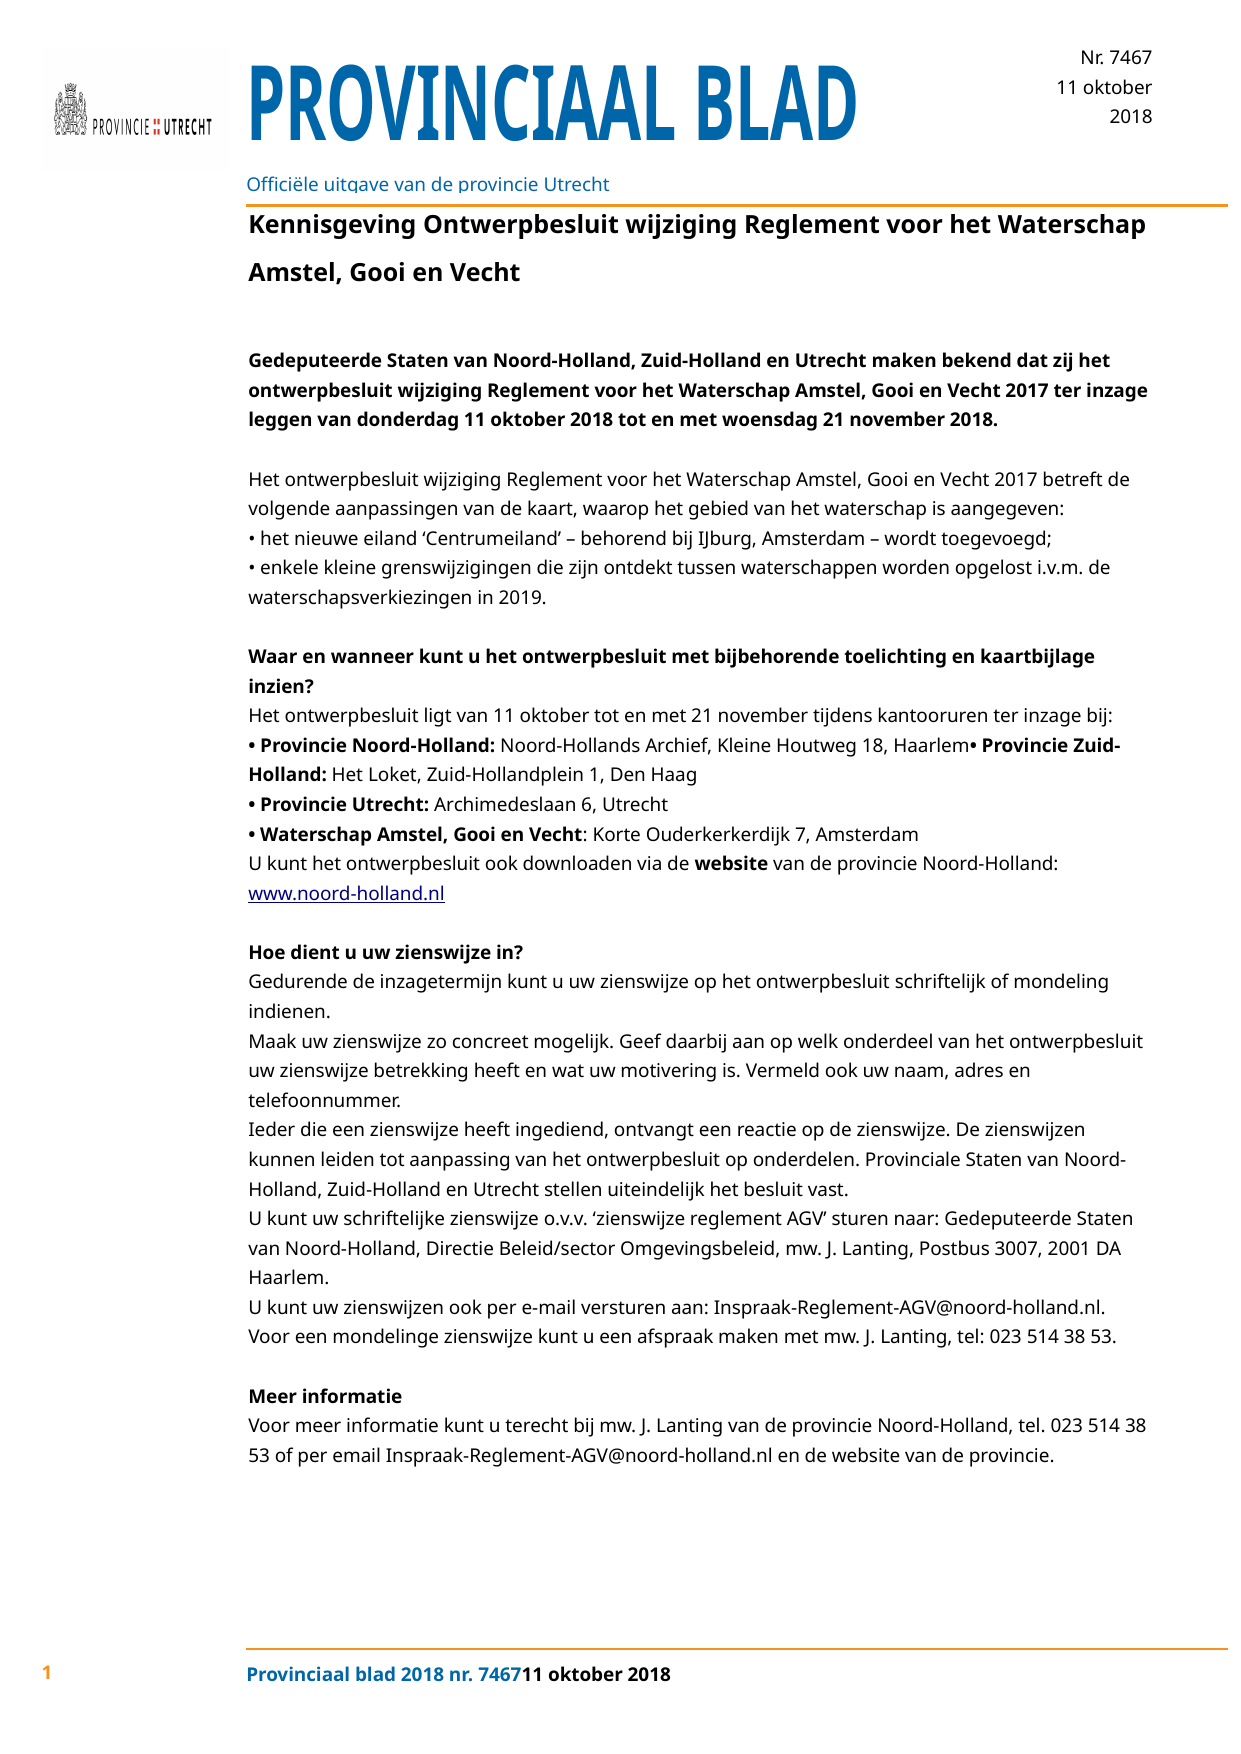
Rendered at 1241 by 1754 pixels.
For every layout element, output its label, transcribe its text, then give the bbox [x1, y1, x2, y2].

text U kunt het ontwerpbesluit ook downloaden via de website van de provincie Noord-Holland: www.noord-holland.nl [248, 850, 1152, 906]
text Gedeputeerde Staten van Noord-Holland, Zuid-Holland en Utrecht maken bekend dat zij het ontwerpbesluit wijziging Reglement voor het Waterschap Amstel, Gooi en Vecht 2017 ter inzage leggen van donderdag 11 oktober 2018 tot en met woensdag 21 november 2018. [248, 347, 1152, 432]
text Meer informatie [248, 1383, 1152, 1409]
text U kunt uw schriftelijke zienswijze o.v.v. ‘zienswijze reglement AGV’ sturen naar: Gedeputeerde Staten van Noord-Holland, Directie Beleid/sector Omgevingsbeleid, mw. J. Lanting, Postbus 3007, 2001 DA Haarlem. [248, 1205, 1152, 1290]
text Ieder die een zienswijze heeft ingediend, ontvangt een reactie op de zienswijze. De zienswijzen kunnen leiden tot aanpassing van het ontwerpbesluit op onderdelen. Provinciale Staten van Noord-Holland, Zuid-Holland en Utrecht stellen uiteindelijk het besluit vast. [248, 1117, 1152, 1202]
picture [41, 47, 231, 172]
text Het ontwerpbesluit wijziging Reglement voor het Waterschap Amstel, Gooi en Vecht 2017 betreft de volgende aanpassingen van de kaart, waarop het gebied van het waterschap is aangegeven: [248, 466, 1152, 521]
text U kunt uw zienswijzen ook per e-mail versturen aan: Inspraak-Reglement-AGV@noord-holland.nl. [248, 1294, 1152, 1320]
text • enkele kleine grenswijzigingen die zijn ontdekt tussen waterschappen worden opgelost i.v.m. de waterschapsverkiezingen in 2019. [248, 554, 1152, 610]
text Waar en wanneer kunt u het ontwerpbesluit met bijbehorende toelichting en kaartbijlage inzien? [248, 643, 1152, 699]
text Gedurende de inzagetermijn kunt u uw zienswijze op het ontwerpbesluit schriftelijk of mondeling indienen. [248, 969, 1152, 1024]
text Voor een mondelinge zienswijze kunt u een afspraak maken met mw. J. Lanting, tel: 023 514 38 53. [248, 1324, 1152, 1349]
text Maak uw zienswijze zo concreet mogelijk. Geef daarbij aan op welk onderdeel van het ontwerpbesluit uw zienswijze betrekking heeft en wat uw motivering is. Vermeld ook uw naam, adres en telefoonnummer. [248, 1028, 1152, 1113]
text • het nieuwe eiland ‘Centrumeiland’ – behorend bij IJburg, Amsterdam – wordt toegevoegd; [248, 525, 1152, 551]
text Kennisgeving Ontwerpbesluit wijziging Reglement voor het Waterschap Amstel, Gooi en Vecht [248, 207, 1152, 288]
text Hoe dient u uw zienswijze in? [248, 939, 1152, 965]
text Voor meer informatie kunt u terecht bij mw. J. Lanting van de provincie Noord-Holland, tel. 023 514 38 53 of per email Inspraak-Reglement-AGV@noord-holland.nl en de website van de provincie. [248, 1412, 1152, 1468]
text • Waterschap Amstel, Gooi en Vecht: Korte Ouderkerkerdijk 7, Amsterdam [248, 821, 1152, 847]
text Het ontwerpbesluit ligt van 11 oktober tot en met 21 november tijdens kantooruren ter inzage bij: [248, 702, 1152, 728]
text • Provincie Utrecht: Archimedeslaan 6, Utrecht [248, 791, 1152, 817]
text • Provincie Noord-Holland: Noord-Hollands Archief, Kleine Houtweg 18, Haarlem• Provincie Zuid-Holland: Het Loket, Zuid-Hollandplein 1, Den Haag [248, 732, 1152, 787]
